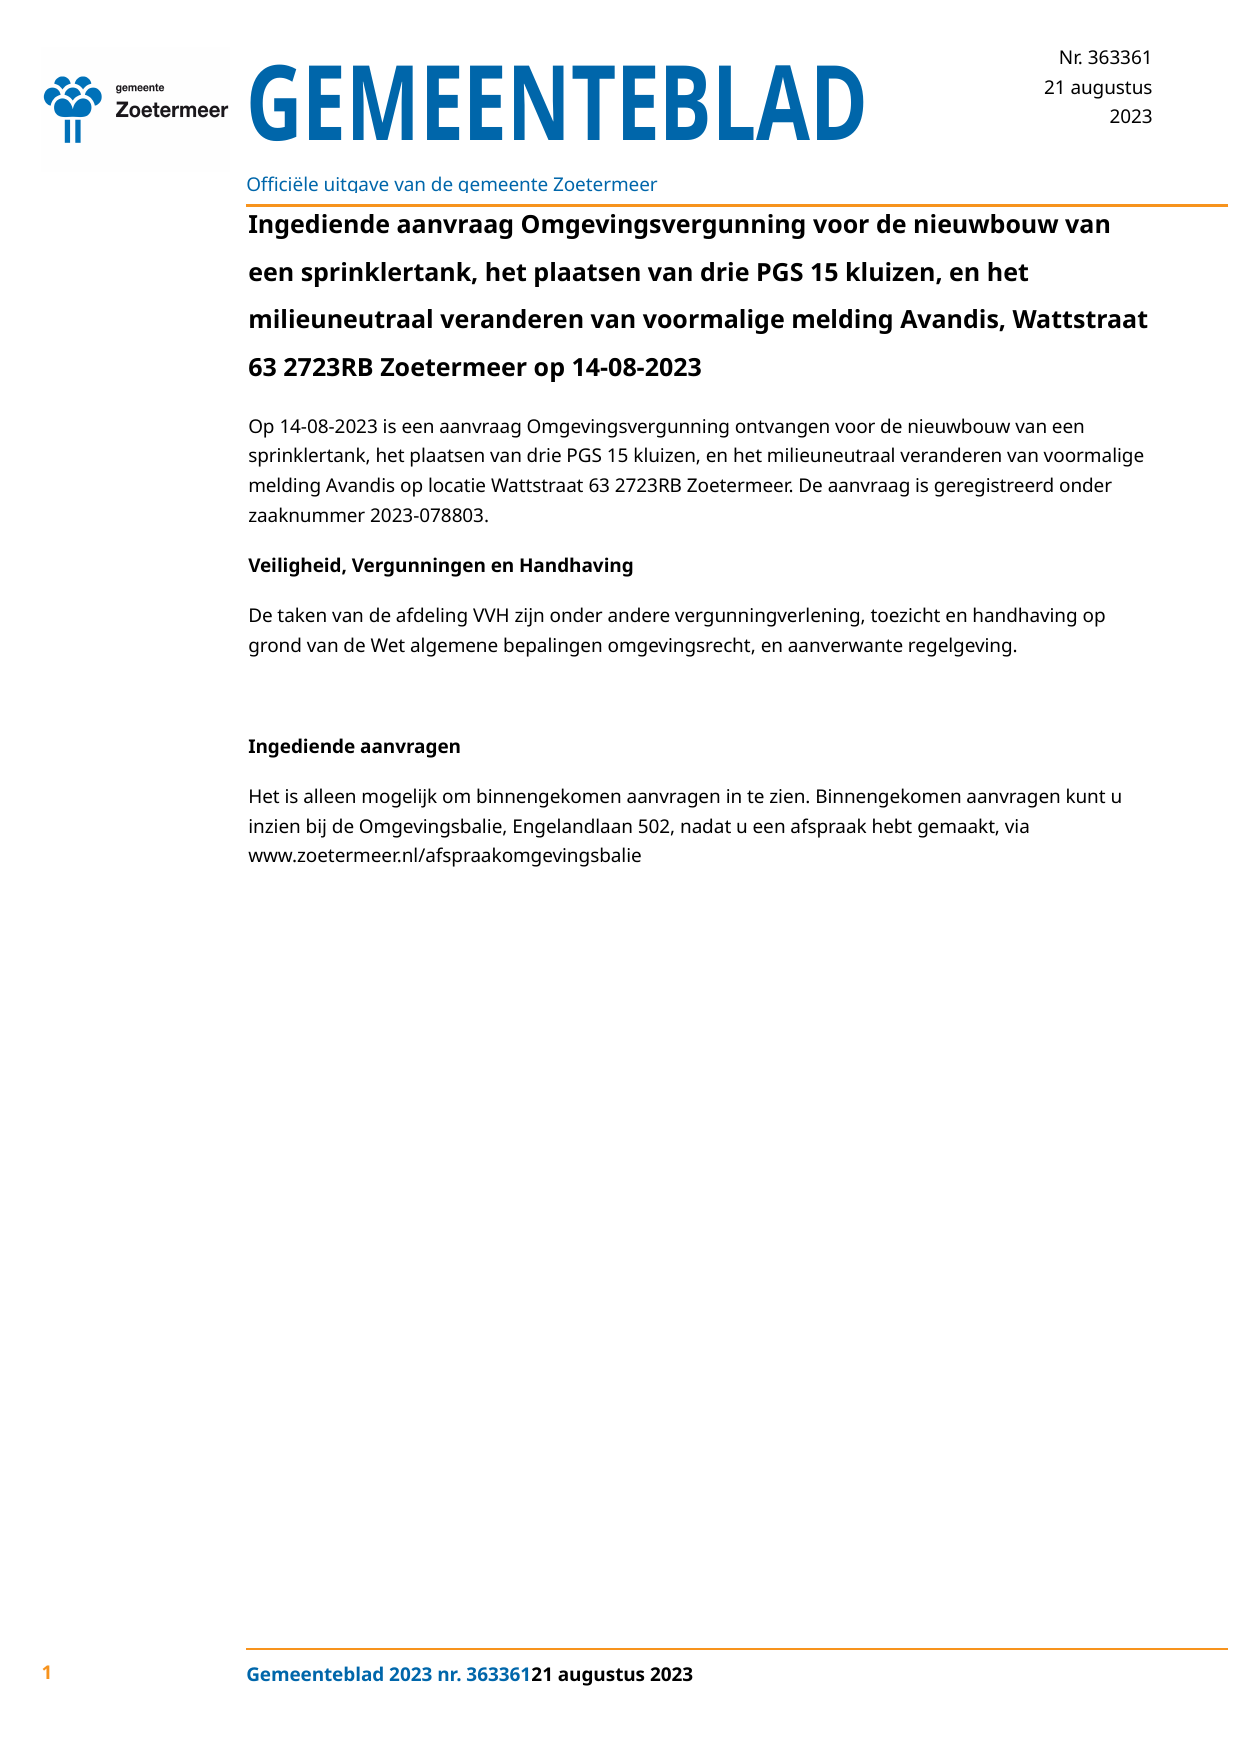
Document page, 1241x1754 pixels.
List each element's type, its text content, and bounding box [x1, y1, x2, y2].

text De taken van de afdeling VVH zijn onder andere vergunningverlening, toezicht en handhaving op grond van de Wet algemene bepalingen omgevingsrecht, en aanverwante regelgeving. [248, 603, 1152, 658]
text Ingediende aanvragen [248, 733, 1152, 759]
text Het is alleen mogelijk om binnengekomen aanvragen in te zien. Binnengekomen aanvragen kunt u inzien bij de Omgevingsbalie, Engelandlaan 502, nadat u een afspraak hebt gemaakt, via www.zoetermeer.nl/afspraakomgevingsbalie [248, 783, 1152, 868]
text Ingediende aanvraag Omgevingsvergunning voor de nieuwbouw van een sprinklertank, het plaatsen van drie PGS 15 kluizen, en het milieuneutraal veranderen van voormalige melding Avandis, Wattstraat 63 2723RB Zoetermeer op 14-08-2023 [248, 207, 1152, 384]
picture [41, 47, 231, 172]
text Veiligheid, Vergunningen en Handhaving [248, 552, 1152, 578]
text Op 14-08-2023 is een aanvraag Omgevingsvergunning ontvangen voor de nieuwbouw van een sprinklertank, het plaatsen van drie PGS 15 kluizen, en het milieuneutraal veranderen van voormalige melding Avandis op locatie Wattstraat 63 2723RB Zoetermeer. De aanvraag is geregistreerd onder zaaknummer 2023-078803. [248, 413, 1152, 528]
